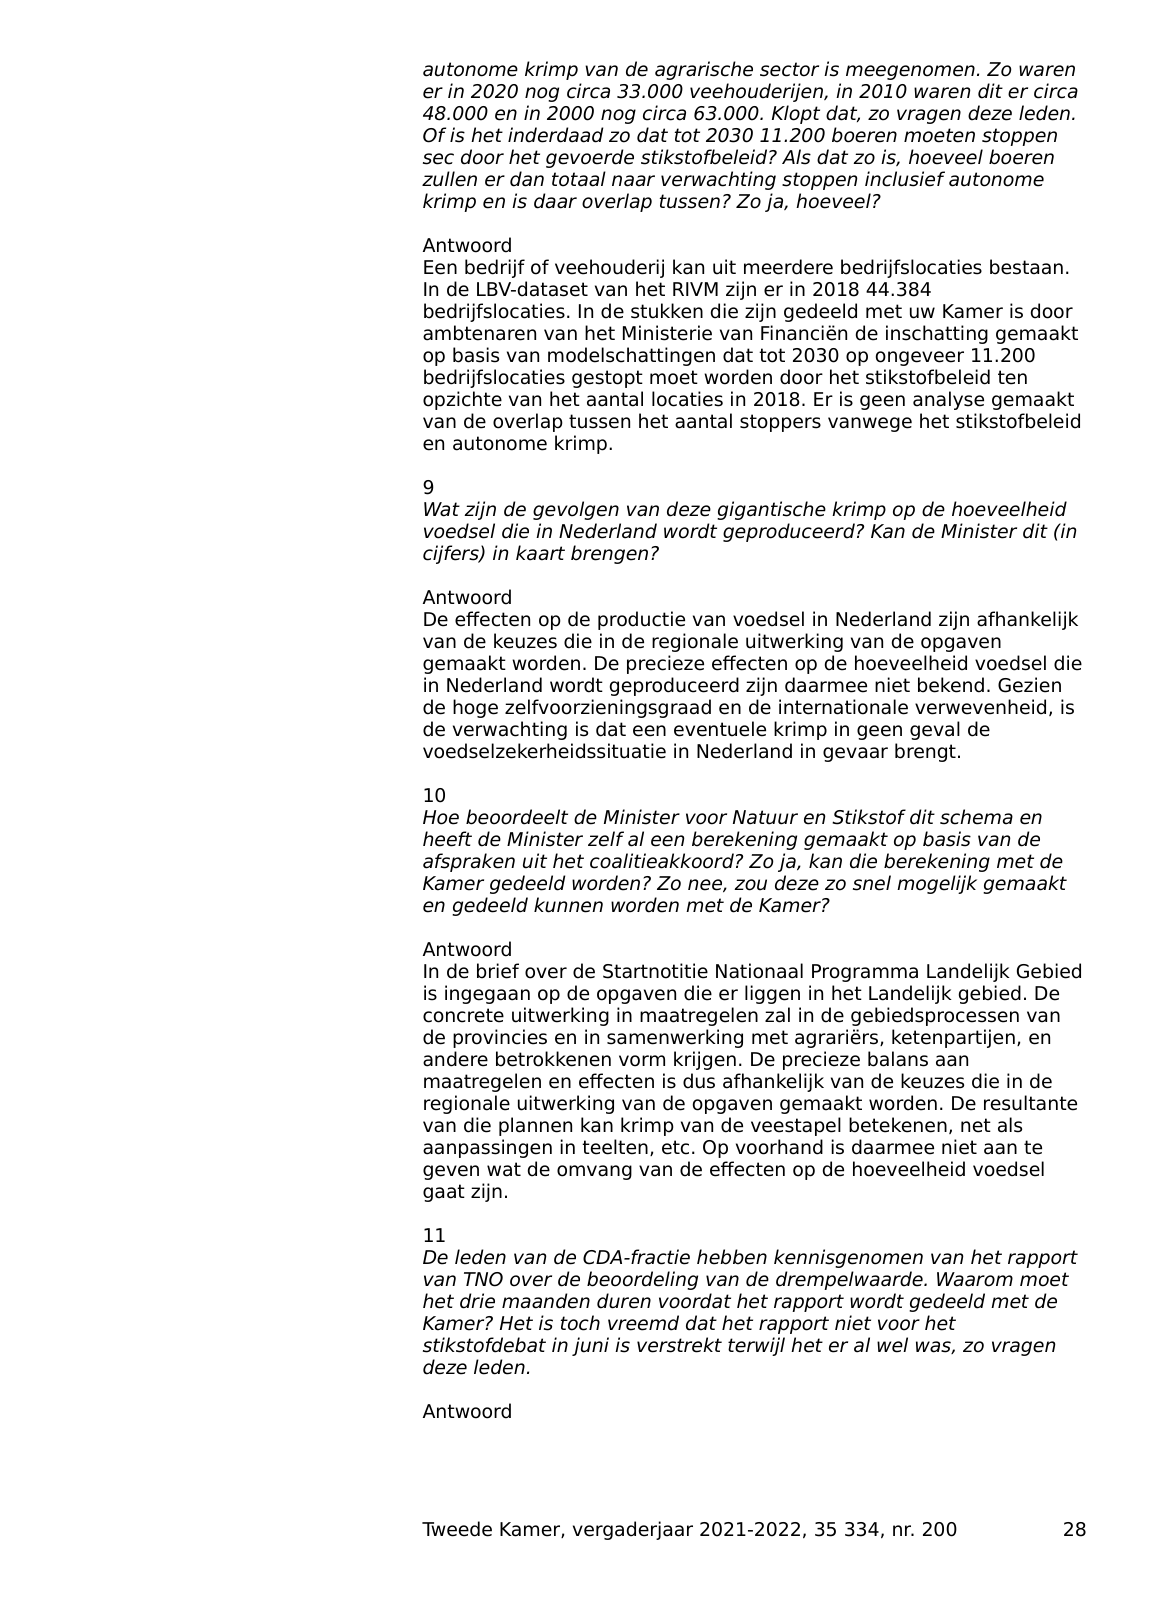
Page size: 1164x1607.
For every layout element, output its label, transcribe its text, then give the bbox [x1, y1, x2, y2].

text autonome krimp van de agrarische sector is meegenomen. Zo waren er in 2020 nog circa 33.000 veehouderijen, in 2010 waren dit er circa 48.000 en in 2000 nog circa 63.000. Klopt dat, zo vragen deze leden. Of is het inderdaad zo dat tot 2030 11.200 boeren moeten stoppen sec door het gevoerde stikstofbeleid? Als dat zo is, hoeveel boeren zullen er dan totaal naar verwachting stoppen inclusief autonome krimp en is daar overlap tussen? Zo ja, hoeveel? [422, 59, 1087, 213]
text 9 [422, 477, 1087, 499]
text Hoe beoordeelt de Minister voor Natuur en Stikstof dit schema en heeft de Minister zelf al een berekening gemaakt op basis van de afspraken uit het coalitieakkoord? Zo ja, kan die berekening met de Kamer gedeeld worden? Zo nee, zou deze zo snel mogelijk gemaakt en gedeeld kunnen worden met de Kamer? [422, 807, 1087, 917]
text Antwoord [422, 939, 1087, 961]
text De leden van de CDA-fractie hebben kennisgenomen van het rapport van TNO over de beoordeling van de drempelwaarde. Waarom moet het drie maanden duren voordat het rapport wordt gedeeld met de Kamer? Het is toch vreemd dat het rapport niet voor het stikstofdebat in juni is verstrekt terwijl het er al wel was, zo vragen deze leden. [422, 1247, 1087, 1379]
text Antwoord [422, 587, 1087, 609]
text De effecten op de productie van voedsel in Nederland zijn afhankelijk van de keuzes die in de regionale uitwerking van de opgaven gemaakt worden. De precieze effecten op de hoeveelheid voedsel die in Nederland wordt geproduceerd zijn daarmee niet bekend. Gezien de hoge zelfvoorzieningsgraad en de internationale verwevenheid, is de verwachting is dat een eventuele krimp in geen geval de voedselzekerheidssituatie in Nederland in gevaar brengt. [422, 609, 1087, 763]
text Antwoord [422, 235, 1087, 257]
text Een bedrijf of veehouderij kan uit meerdere bedrijfslocaties bestaan. In de LBV-dataset van het RIVM zijn er in 2018 44.384 bedrijfslocaties. In de stukken die zijn gedeeld met uw Kamer is door ambtenaren van het Ministerie van Financiën de inschatting gemaakt op basis van modelschattingen dat tot 2030 op ongeveer 11.200 bedrijfslocaties gestopt moet worden door het stikstofbeleid ten opzichte van het aantal locaties in 2018. Er is geen analyse gemaakt van de overlap tussen het aantal stoppers vanwege het stikstofbeleid en autonome krimp. [422, 257, 1087, 455]
text Antwoord [422, 1401, 1087, 1423]
text In de brief over de Startnotitie Nationaal Programma Landelijk Gebied is ingegaan op de opgaven die er liggen in het Landelijk gebied. De concrete uitwerking in maatregelen zal in de gebiedsprocessen van de provincies en in samenwerking met agrariërs, ketenpartijen, en andere betrokkenen vorm krijgen. De precieze balans aan maatregelen en effecten is dus afhankelijk van de keuzes die in de regionale uitwerking van de opgaven gemaakt worden. De resultante van die plannen kan krimp van de veestapel betekenen, net als aanpassingen in teelten, etc. Op voorhand is daarmee niet aan te geven wat de omvang van de effecten op de hoeveelheid voedsel gaat zijn. [422, 961, 1087, 1203]
text Wat zijn de gevolgen van deze gigantische krimp op de hoeveelheid voedsel die in Nederland wordt geproduceerd? Kan de Minister dit (in cijfers) in kaart brengen? [422, 499, 1087, 565]
text 10 [422, 785, 1087, 807]
text 11 [422, 1225, 1087, 1247]
